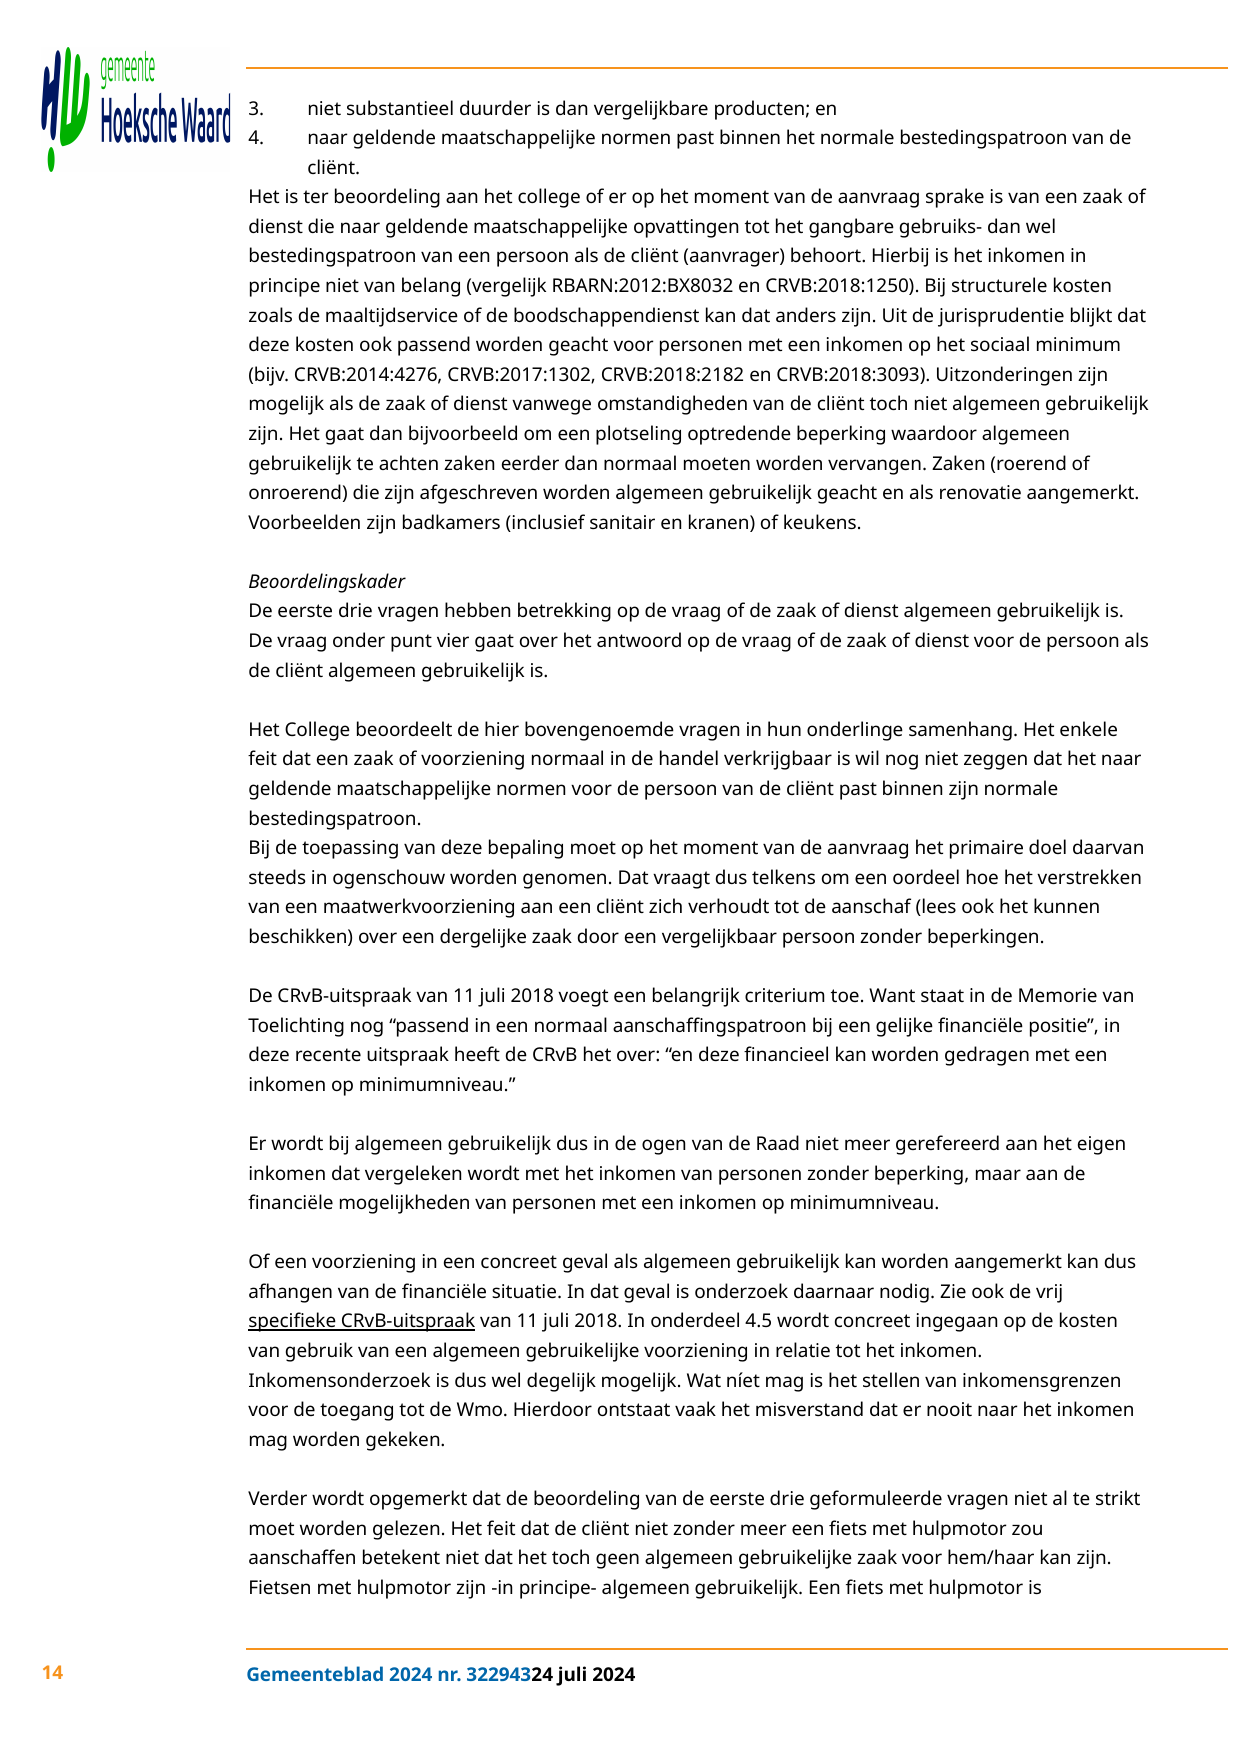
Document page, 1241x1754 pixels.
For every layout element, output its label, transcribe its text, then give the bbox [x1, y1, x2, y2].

text Het is ter beoordeling aan het college of er op het moment van de aanvraag sprake is van een zaak of dienst die naar geldende maatschappelijke opvattingen tot het gangbare gebruiks- dan wel bestedingspatroon van een persoon als de cliënt (aanvrager) behoort. Hierbij is het inkomen in principe niet van belang (vergelijk RBARN:2012:BX8032 en CRVB:2018:1250). Bij structurele kosten zoals de maaltijdservice of de boodschappendienst kan dat anders zijn. Uit de jurisprudentie blijkt dat deze kosten ook passend worden geacht voor personen met een inkomen op het sociaal minimum (bijv. CRVB:2014:4276, CRVB:2017:1302, CRVB:2018:2182 en CRVB:2018:3093). Uitzonderingen zijn mogelijk als de zaak of dienst vanwege omstandigheden van de cliënt toch niet algemeen gebruikelijk zijn. Het gaat dan bijvoorbeeld om een plotseling optredende beperking waardoor algemeen gebruikelijk te achten zaken eerder dan normaal moeten worden vervangen. Zaken (roerend of onroerend) die zijn afgeschreven worden algemeen gebruikelijk geacht en als renovatie aangemerkt. Voorbeelden zijn badkamers (inclusief sanitair en kranen) of keukens. [248, 183, 1152, 535]
text Het College beoordeelt de hier bovengenoemde vragen in hun onderlinge samenhang. Het enkele feit dat een zaak of voorziening normaal in de handel verkrijgbaar is wil nog niet zeggen dat het naar geldende maatschappelijke normen voor de persoon van de cliënt past binnen zijn normale bestedingspatroon. [248, 716, 1152, 831]
text Of een voorziening in een concreet geval als algemeen gebruikelijk kan worden aangemerkt kan dus afhangen van de financiële situatie. In dat geval is onderzoek daarnaar nodig. Zie ook de vrij specifieke CRvB-uitspraak van 11 juli 2018. In onderdeel 4.5 wordt concreet ingegaan op de kosten van gebruik van een algemeen gebruikelijke voorziening in relatie tot het inkomen. Inkomensonderzoek is dus wel degelijk mogelijk. Wat níet mag is het stellen van inkomensgrenzen voor de toegang tot de Wmo. Hierdoor ontstaat vaak het misverstand dat er nooit naar het inkomen mag worden gekeken. [248, 1248, 1152, 1452]
list niet substantieel duurder is dan vergelijkbare producten; en [248, 95, 1152, 121]
text Bij de toepassing van deze bepaling moet op het moment van de aanvraag het primaire doel daarvan steeds in ogenschouw worden genomen. Dat vraagt dus telkens om een oordeel hoe het verstrekken van een maatwerkvoorziening aan een cliënt zich verhoudt tot de aanschaf (lees ook het kunnen beschikken) over een dergelijke zaak door een vergelijkbaar persoon zonder beperkingen. [248, 834, 1152, 949]
text Beoordelingskader [248, 568, 1152, 594]
picture [41, 47, 231, 172]
text Verder wordt opgemerkt dat de beoordeling van de eerste drie geformuleerde vragen niet al te strikt moet worden gelezen. Het feit dat de cliënt niet zonder meer een fiets met hulpmotor zou aanschaffen betekent niet dat het toch geen algemeen gebruikelijke zaak voor hem/haar kan zijn. Fietsen met hulpmotor zijn -in principe- algemeen gebruikelijk. Een fiets met hulpmotor is [248, 1485, 1152, 1600]
text Er wordt bij algemeen gebruikelijk dus in de ogen van de Raad niet meer gerefereerd aan het eigen inkomen dat vergeleken wordt met het inkomen van personen zonder beperking, maar aan de financiële mogelijkheden van personen met een inkomen op minimumniveau. [248, 1130, 1152, 1215]
list naar geldende maatschappelijke normen past binnen het normale bestedingspatroon van de cliënt. [248, 124, 1152, 180]
text De CRvB-uitspraak van 11 juli 2018 voegt een belangrijk criterium toe. Want staat in de Memorie van Toelichting nog “passend in een normaal aanschaffingspatroon bij een gelijke financiële positie”, in deze recente uitspraak heeft de CRvB het over: “en deze financieel kan worden gedragen met een inkomen op minimumniveau.” [248, 982, 1152, 1097]
text De eerste drie vragen hebben betrekking op de vraag of de zaak of dienst algemeen gebruikelijk is. De vraag onder punt vier gaat over het antwoord op de vraag of de zaak of dienst voor de persoon als de cliënt algemeen gebruikelijk is. [248, 598, 1152, 683]
